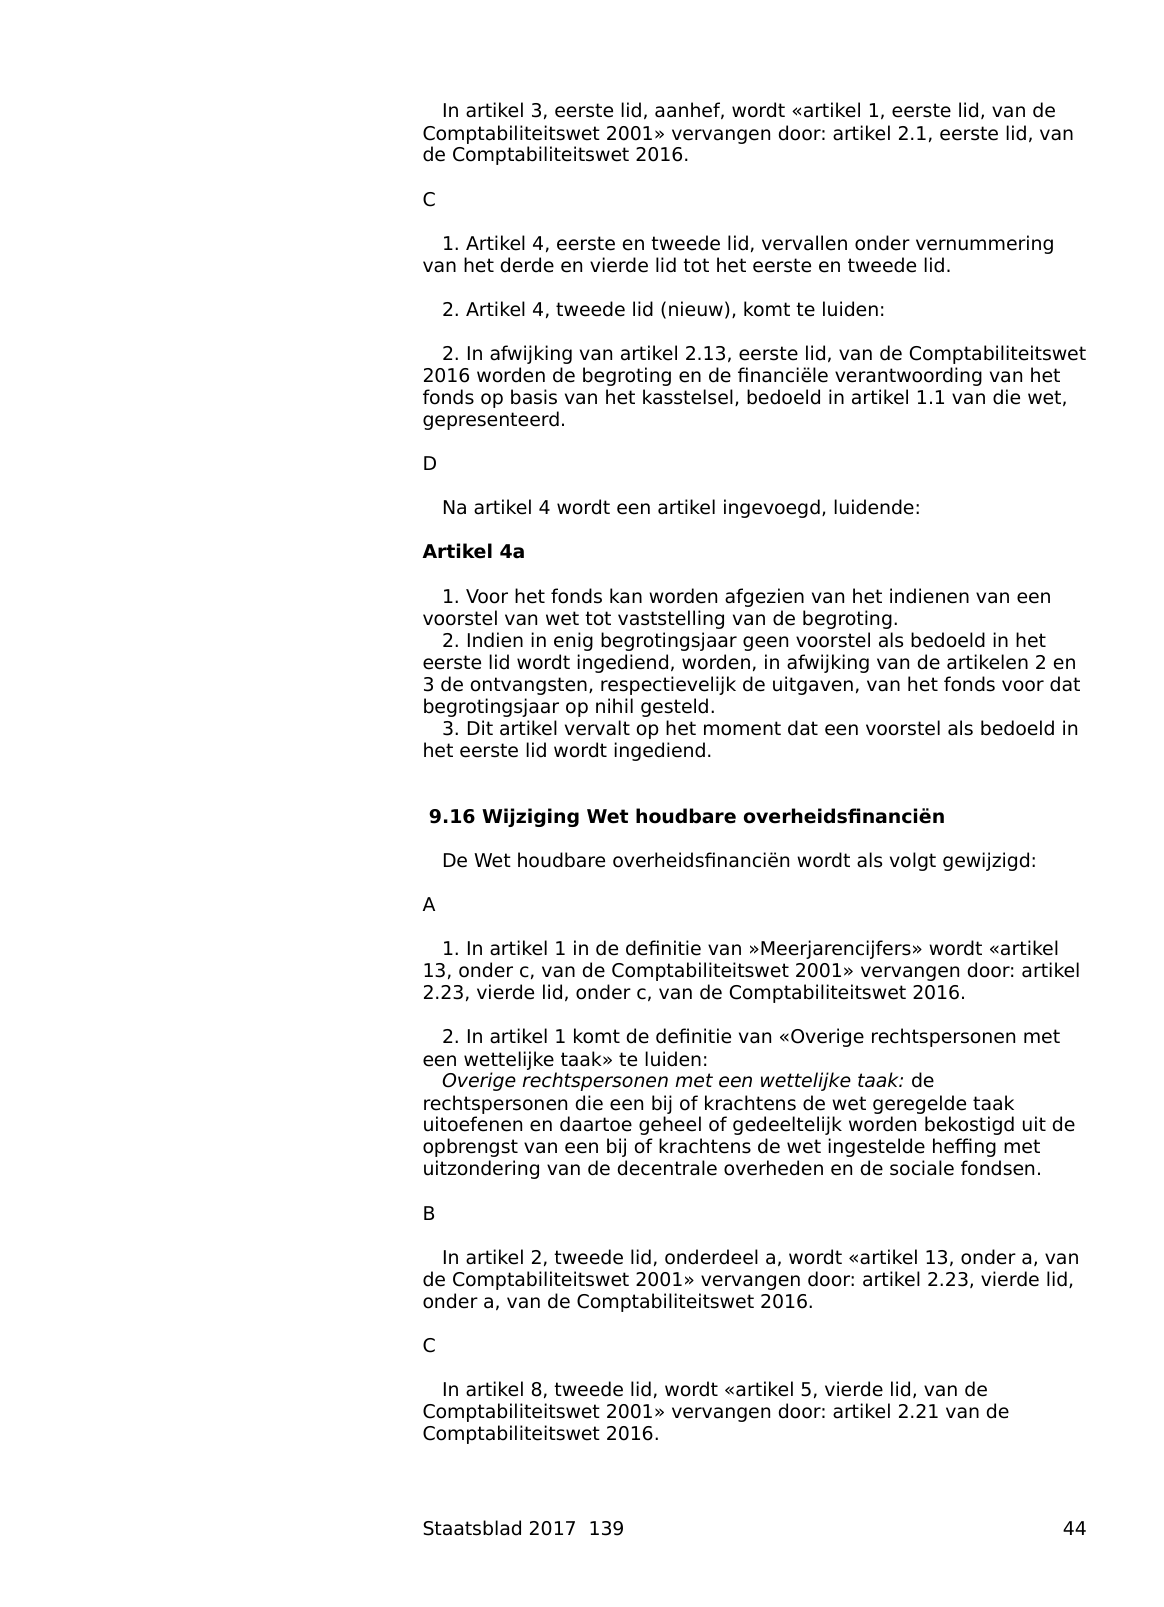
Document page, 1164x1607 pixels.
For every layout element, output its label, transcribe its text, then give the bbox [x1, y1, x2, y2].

text 2. In artikel 1 komt de definitie van «Overige rechtspersonen met een wettelijke taak» te luiden: [422, 1026, 1087, 1070]
text In artikel 8, tweede lid, wordt «artikel 5, vierde lid, van de Comptabiliteitswet 2001» vervangen door: artikel 2.21 van de Comptabiliteitswet 2016. [422, 1379, 1087, 1445]
text B [422, 1202, 1087, 1224]
subtitle Artikel 4a [422, 541, 1087, 563]
text In artikel 3, eerste lid, aanhef, wordt «artikel 1, eerste lid, van de Comptabiliteitswet 2001» vervangen door: artikel 2.1, eerste lid, van de Comptabiliteitswet 2016. [422, 100, 1087, 166]
text Na artikel 4 wordt een artikel ingevoegd, luidende: [422, 497, 1087, 519]
text C [422, 188, 1087, 211]
text 3. Dit artikel vervalt op het moment dat een voorstel als bedoeld in het eerste lid wordt ingediend. [422, 717, 1087, 761]
text In artikel 2, tweede lid, onderdeel a, wordt «artikel 13, onder a, van de Comptabiliteitswet 2001» vervangen door: artikel 2.23, vierde lid, onder a, van de Comptabiliteitswet 2016. [422, 1247, 1087, 1313]
text 2. Artikel 4, tweede lid (nieuw), komt te luiden: [422, 299, 1087, 321]
text C [422, 1335, 1087, 1357]
subtitle 9.16 Wijziging Wet houdbare overheidsfinanciën [422, 806, 1087, 828]
text 1. Voor het fonds kan worden afgezien van het indienen van een voorstel van wet tot vaststelling van de begroting. [422, 586, 1087, 629]
text De Wet houdbare overheidsfinanciën wordt als volgt gewijzigd: [422, 850, 1087, 872]
text 1. In artikel 1 in de definitie van »Meerjarencijfers» wordt «artikel 13, onder c, van de Comptabiliteitswet 2001» vervangen door: artikel 2.23, vierde lid, onder c, van de Comptabiliteitswet 2016. [422, 938, 1087, 1004]
text D [422, 453, 1087, 475]
text Overige rechtspersonen met een wettelijke taak: de rechtspersonen die een bij of krachtens de wet geregelde taak uitoefenen en daartoe geheel of gedeeltelijk worden bekostigd uit de opbrengst van een bij of krachtens de wet ingestelde heffing met uitzondering van de decentrale overheden en de sociale fondsen. [422, 1070, 1087, 1180]
text 2. In afwijking van artikel 2.13, eerste lid, van de Comptabiliteitswet 2016 worden de begroting en de financiële verantwoording van het fonds op basis van het kasstelsel, bedoeld in artikel 1.1 van die wet, gepresenteerd. [422, 343, 1087, 431]
text A [422, 894, 1087, 916]
text 1. Artikel 4, eerste en tweede lid, vervallen onder vernummering van het derde en vierde lid tot het eerste en tweede lid. [422, 233, 1087, 277]
text 2. Indien in enig begrotingsjaar geen voorstel als bedoeld in het eerste lid wordt ingediend, worden, in afwijking van de artikelen 2 en 3 de ontvangsten, respectievelijk de uitgaven, van het fonds voor dat begrotingsjaar op nihil gesteld. [422, 629, 1087, 717]
